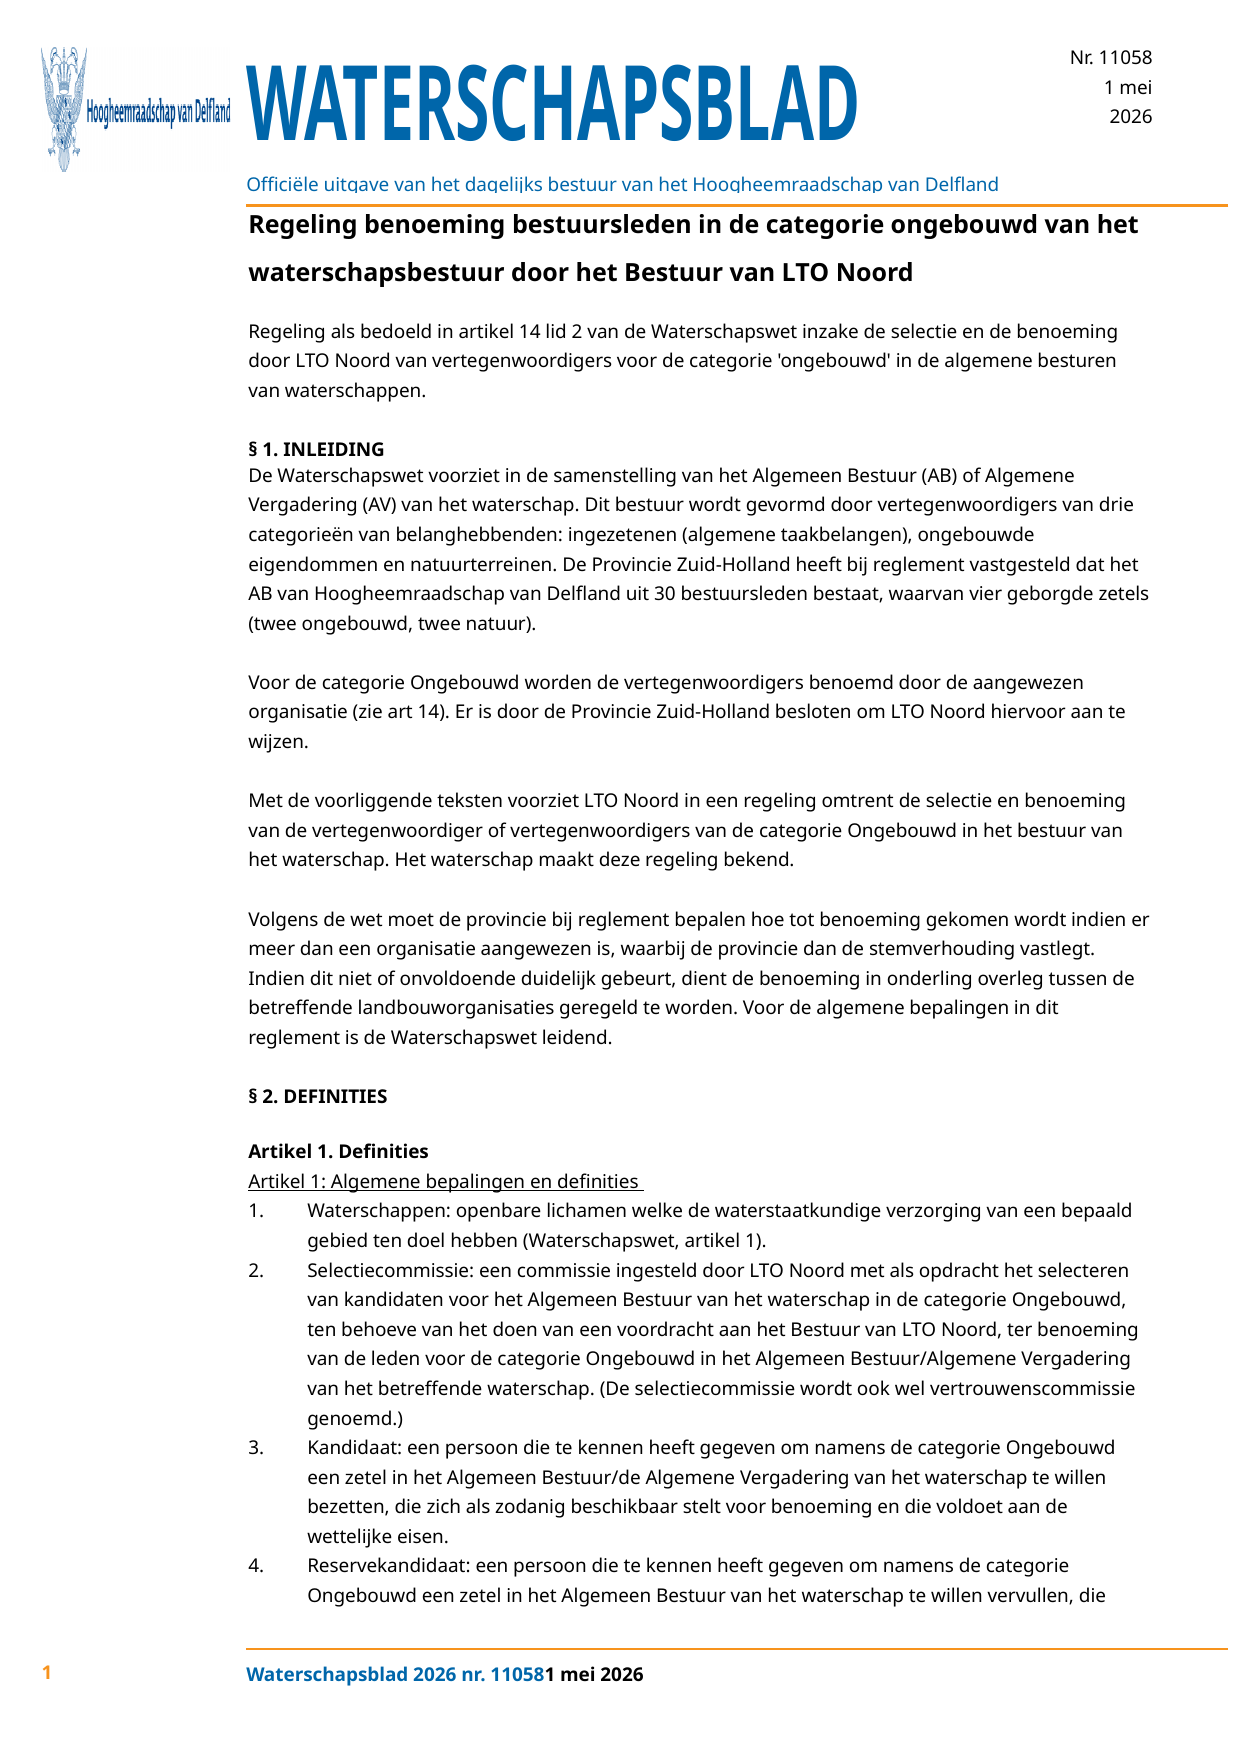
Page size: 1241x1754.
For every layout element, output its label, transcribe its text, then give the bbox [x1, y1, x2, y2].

text Regeling als bedoeld in artikel 14 lid 2 van de Waterschapswet inzake de selectie en de benoeming door LTO Noord van vertegenwoordigers voor de categorie 'ongebouwd' in de algemene besturen van waterschappen. [248, 318, 1152, 403]
list Kandidaat: een persoon die te kennen heeft gegeven om namens de categorie Ongebouwd een zetel in het Algemeen Bestuur/de Algemene Vergadering van het waterschap te willen bezetten, die zich als zodanig beschikbaar stelt voor benoeming en die voldoet aan de wettelijke eisen. [248, 1434, 1152, 1549]
text Artikel 1: Algemene bepalingen en definities [248, 1168, 1152, 1194]
list Reservekandidaat: een persoon die te kennen heeft gegeven om namens de categorie Ongebouwd een zetel in het Algemeen Bestuur van het waterschap te willen vervullen, die [248, 1553, 1152, 1608]
list Selectiecommissie: een commissie ingesteld door LTO Noord met als opdracht het selecteren van kandidaten voor het Algemeen Bestuur van het waterschap in de categorie Ongebouwd, ten behoeve van het doen van een voordracht aan het Bestuur van LTO Noord, ter benoeming van de leden voor de categorie Ongebouwd in het Algemeen Bestuur/Algemene Vergadering van het betreffende waterschap. (De selectiecommissie wordt ook wel vertrouwenscommissie genoemd.) [248, 1257, 1152, 1431]
text Volgens de wet moet de provincie bij reglement bepalen hoe tot benoeming gekomen wordt indien er meer dan een organisatie aangewezen is, waarbij de provincie dan de stemverhouding vastlegt. Indien dit niet of onvoldoende duidelijk gebeurt, dient de benoeming in onderling overleg tussen de betreffende landbouworganisaties geregeld te worden. Voor de algemene bepalingen in dit reglement is de Waterschapswet leidend. [248, 906, 1152, 1050]
text § 2. DEFINITIES [248, 1083, 1152, 1109]
text Regeling benoeming bestuursleden in de categorie ongebouwd van het waterschapsbestuur door het Bestuur van LTO Noord [248, 207, 1152, 288]
text De Waterschapswet voorziet in de samenstelling van het Algemeen Bestuur (AB) of Algemene Vergadering (AV) van het waterschap. Dit bestuur wordt gevormd door vertegenwoordigers van drie categorieën van belanghebbenden: ingezetenen (algemene taakbelangen), ongebouwde eigendommen en natuurterreinen. De Provincie Zuid-Holland heeft bij reglement vastgesteld dat het AB van Hoogheemraadschap van Delfland uit 30 bestuursleden bestaat, waarvan vier geborgde zetels (twee ongebouwd, twee natuur). [248, 462, 1152, 636]
list Waterschappen: openbare lichamen welke de waterstaatkundige verzorging van een bepaald gebied ten doel hebben (Waterschapswet, artikel 1). [248, 1198, 1152, 1253]
text Artikel 1. Definities [248, 1138, 1152, 1164]
text Voor de categorie Ongebouwd worden de vertegenwoordigers benoemd door de aangewezen organisatie (zie art 14). Er is door de Provincie Zuid-Holland besloten om LTO Noord hiervoor aan te wijzen. [248, 669, 1152, 754]
picture [41, 47, 231, 172]
text § 1. INLEIDING [248, 436, 1152, 462]
text Met de voorliggende teksten voorziet LTO Noord in een regeling omtrent de selectie en benoeming van de vertegenwoordiger of vertegenwoordigers van de categorie Ongebouwd in het bestuur van het waterschap. Het waterschap maakt deze regeling bekend. [248, 787, 1152, 872]
